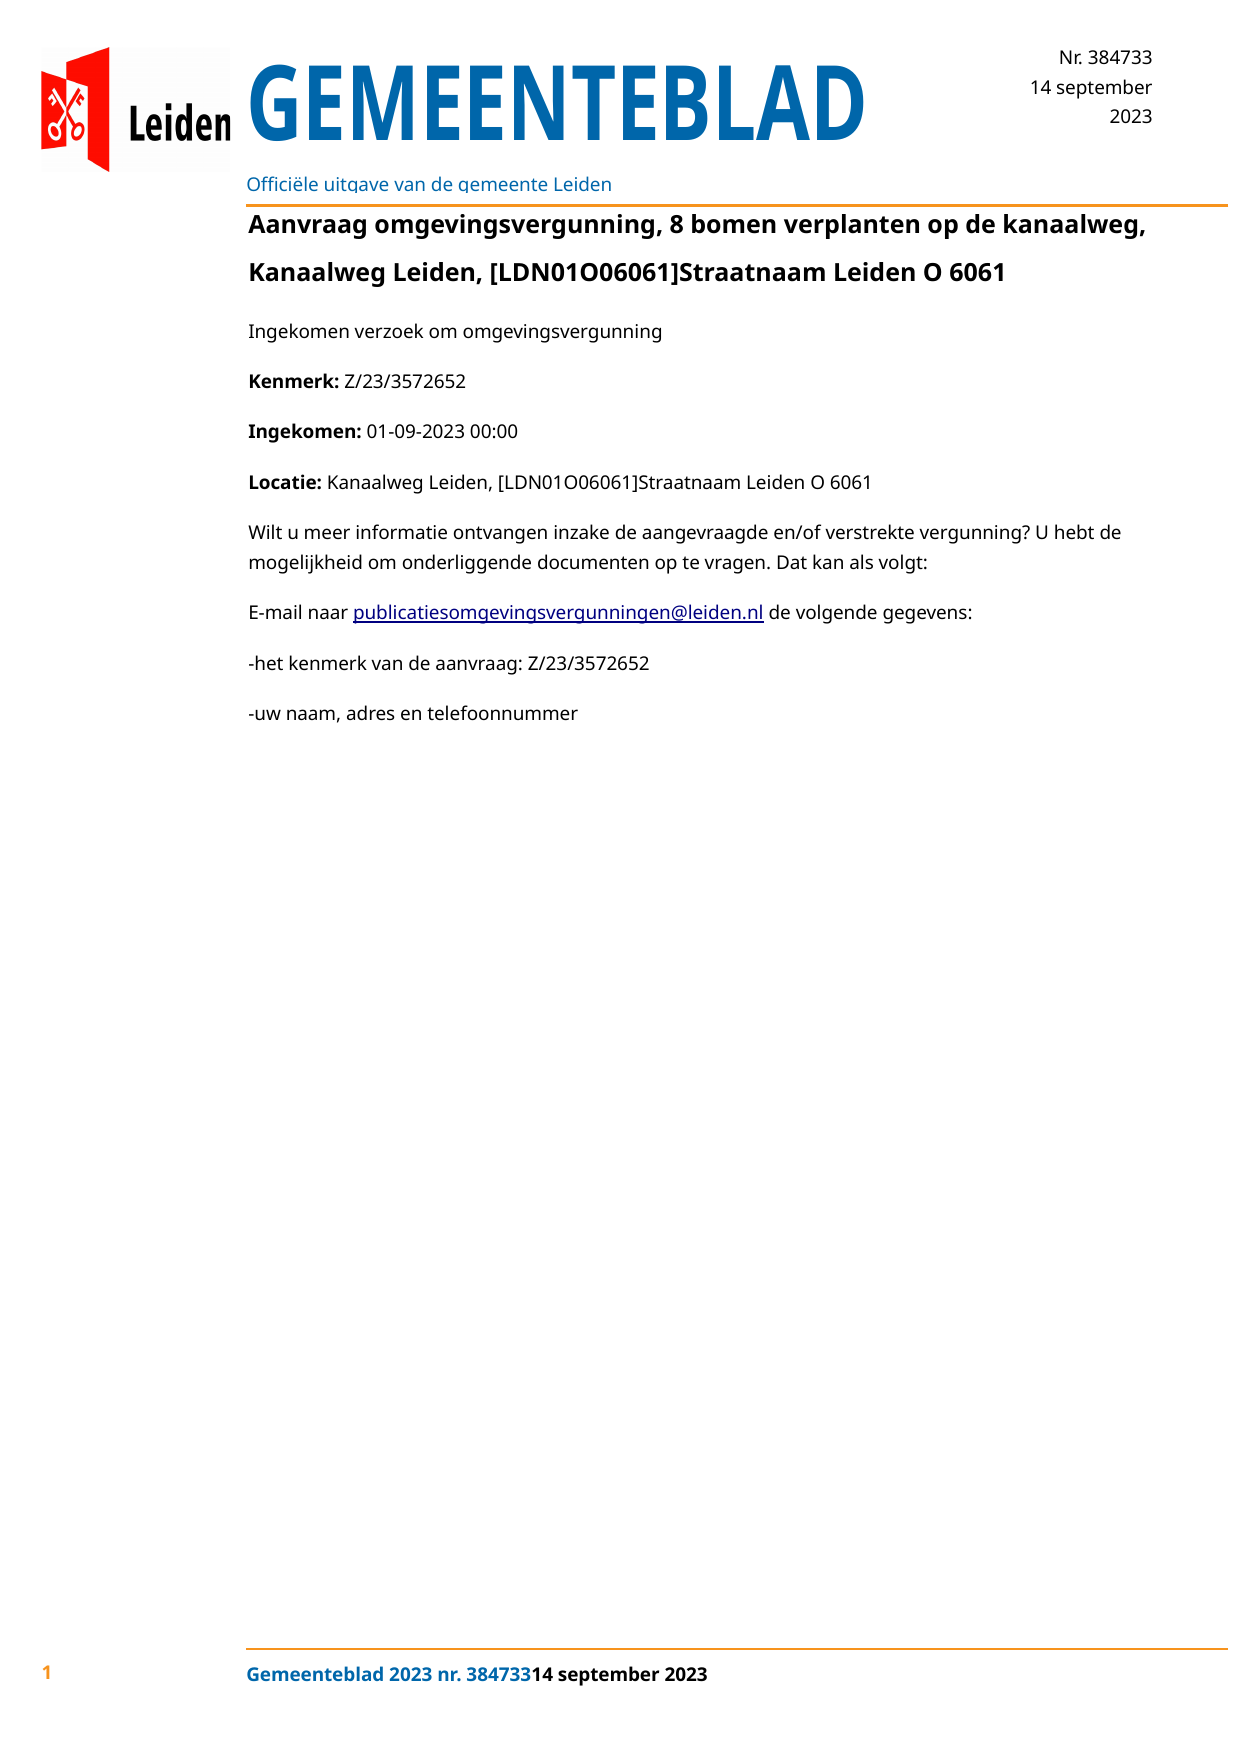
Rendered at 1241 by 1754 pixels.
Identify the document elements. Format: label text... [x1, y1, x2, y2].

text Kenmerk: Z/23/3572652 [248, 368, 1152, 394]
text Aanvraag omgevingsvergunning, 8 bomen verplanten op de kanaalweg, Kanaalweg Leiden, [LDN01O06061]Straatnaam Leiden O 6061 [248, 207, 1152, 288]
text Locatie: Kanaalweg Leiden, [LDN01O06061]Straatnaam Leiden O 6061 [248, 469, 1152, 495]
picture [41, 47, 231, 172]
text Wilt u meer informatie ontvangen inzake de aangevraagde en/of verstrekte vergunning? U hebt de mogelijkheid om onderliggende documenten op te vragen. Dat kan als volgt: [248, 519, 1152, 575]
text Ingekomen: 01-09-2023 00:00 [248, 419, 1152, 444]
text E-mail naar publicatiesomgevingsvergunningen@leiden.nl de volgende gegevens: [248, 599, 1152, 625]
text Ingekomen verzoek om omgevingsvergunning [248, 318, 1152, 344]
text -het kenmerk van de aanvraag: Z/23/3572652 [248, 650, 1152, 676]
text -uw naam, adres en telefoonnummer [248, 700, 1152, 726]
